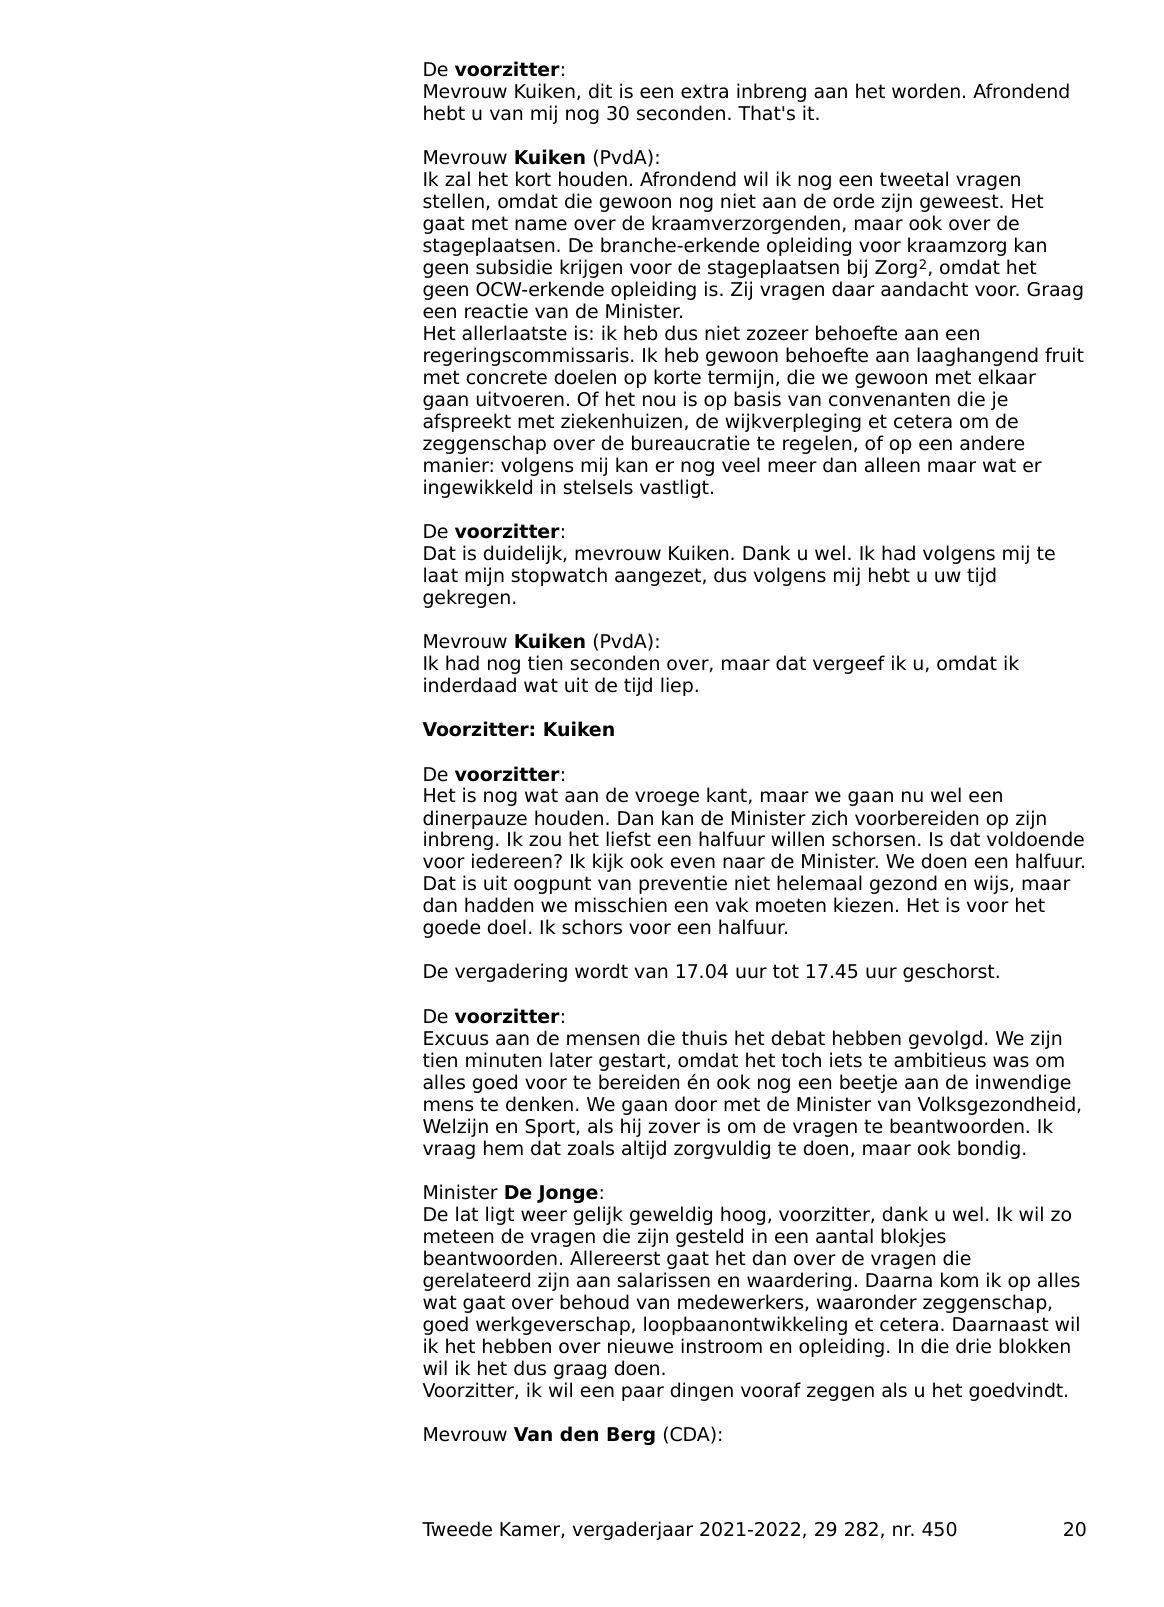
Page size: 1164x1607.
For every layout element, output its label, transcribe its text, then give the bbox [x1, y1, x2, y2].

text Ik zal het kort houden. Afrondend wil ik nog een tweetal vragen stellen, omdat die gewoon nog niet aan de orde zijn geweest. Het gaat met name over de kraamverzorgenden, maar ook over de stageplaatsen. De branche-erkende opleiding voor kraamzorg kan geen subsidie krijgen voor de stageplaatsen bij Zorg2, omdat het geen OCW-erkende opleiding is. Zij vragen daar aandacht voor. Graag een reactie van de Minister. [422, 169, 1087, 323]
text Excuus aan de mensen die thuis het debat hebben gevolgd. We zijn tien minuten later gestart, omdat het toch iets te ambitieus was om alles goed voor te bereiden én ook nog een beetje aan de inwendige mens te denken. We gaan door met de Minister van Volksgezondheid, Welzijn en Sport, als hij zover is om de vragen te beantwoorden. Ik vraag hem dat zoals altijd zorgvuldig te doen, maar ook bondig. [422, 1028, 1087, 1159]
text De voorzitter: [422, 1006, 1087, 1028]
text De voorzitter: [422, 763, 1087, 785]
text De lat ligt weer gelijk geweldig hoog, voorzitter, dank u wel. Ik wil zo meteen de vragen die zijn gesteld in een aantal blokjes beantwoorden. Allereerst gaat het dan over de vragen die gerelateerd zijn aan salarissen en waardering. Daarna kom ik op alles wat gaat over behoud van medewerkers, waaronder zeggenschap, goed werkgeverschap, loopbaanontwikkeling et cetera. Daarnaast wil ik het hebben over nieuwe instroom en opleiding. In die drie blokken wil ik het dus graag doen. [422, 1204, 1087, 1379]
text Mevrouw Kuiken (PvdA): [422, 147, 1087, 169]
text Het is nog wat aan de vroege kant, maar we gaan nu wel een dinerpauze houden. Dan kan de Minister zich voorbereiden op zijn inbreng. Ik zou het liefst een halfuur willen schorsen. Is dat voldoende voor iedereen? Ik kijk ook even naar de Minister. We doen een halfuur. Dat is uit oogpunt van preventie niet helemaal gezond en wijs, maar dan hadden we misschien een vak moeten kiezen. Het is voor het goede doel. Ik schors voor een halfuur. [422, 785, 1087, 939]
text Het allerlaatste is: ik heb dus niet zozeer behoefte aan een regeringscommissaris. Ik heb gewoon behoefte aan laaghangend fruit met concrete doelen op korte termijn, die we gewoon met elkaar gaan uitvoeren. Of het nou is op basis van convenanten die je afspreekt met ziekenhuizen, de wijkverpleging et cetera om de zeggenschap over de bureaucratie te regelen, of op een andere manier: volgens mij kan er nog veel meer dan alleen maar wat er ingewikkeld in stelsels vastligt. [422, 323, 1087, 499]
text Mevrouw Kuiken, dit is een extra inbreng aan het worden. Afrondend hebt u van mij nog 30 seconden. That's it. [422, 81, 1087, 125]
text Minister De Jonge: [422, 1182, 1087, 1204]
text Voorzitter, ik wil een paar dingen vooraf zeggen als u het goedvindt. [422, 1379, 1087, 1401]
text Ik had nog tien seconden over, maar dat vergeef ik u, omdat ik inderdaad wat uit de tijd liep. [422, 653, 1087, 697]
text Dat is duidelijk, mevrouw Kuiken. Dank u wel. Ik had volgens mij te laat mijn stopwatch aangezet, dus volgens mij hebt u uw tijd gekregen. [422, 543, 1087, 609]
text De vergadering wordt van 17.04 uur tot 17.45 uur geschorst. [422, 961, 1087, 983]
text Mevrouw Van den Berg (CDA): [422, 1424, 1087, 1446]
subtitle Voorzitter: Kuiken [422, 719, 1087, 741]
text Mevrouw Kuiken (PvdA): [422, 631, 1087, 653]
text De voorzitter: [422, 59, 1087, 81]
text De voorzitter: [422, 521, 1087, 543]
